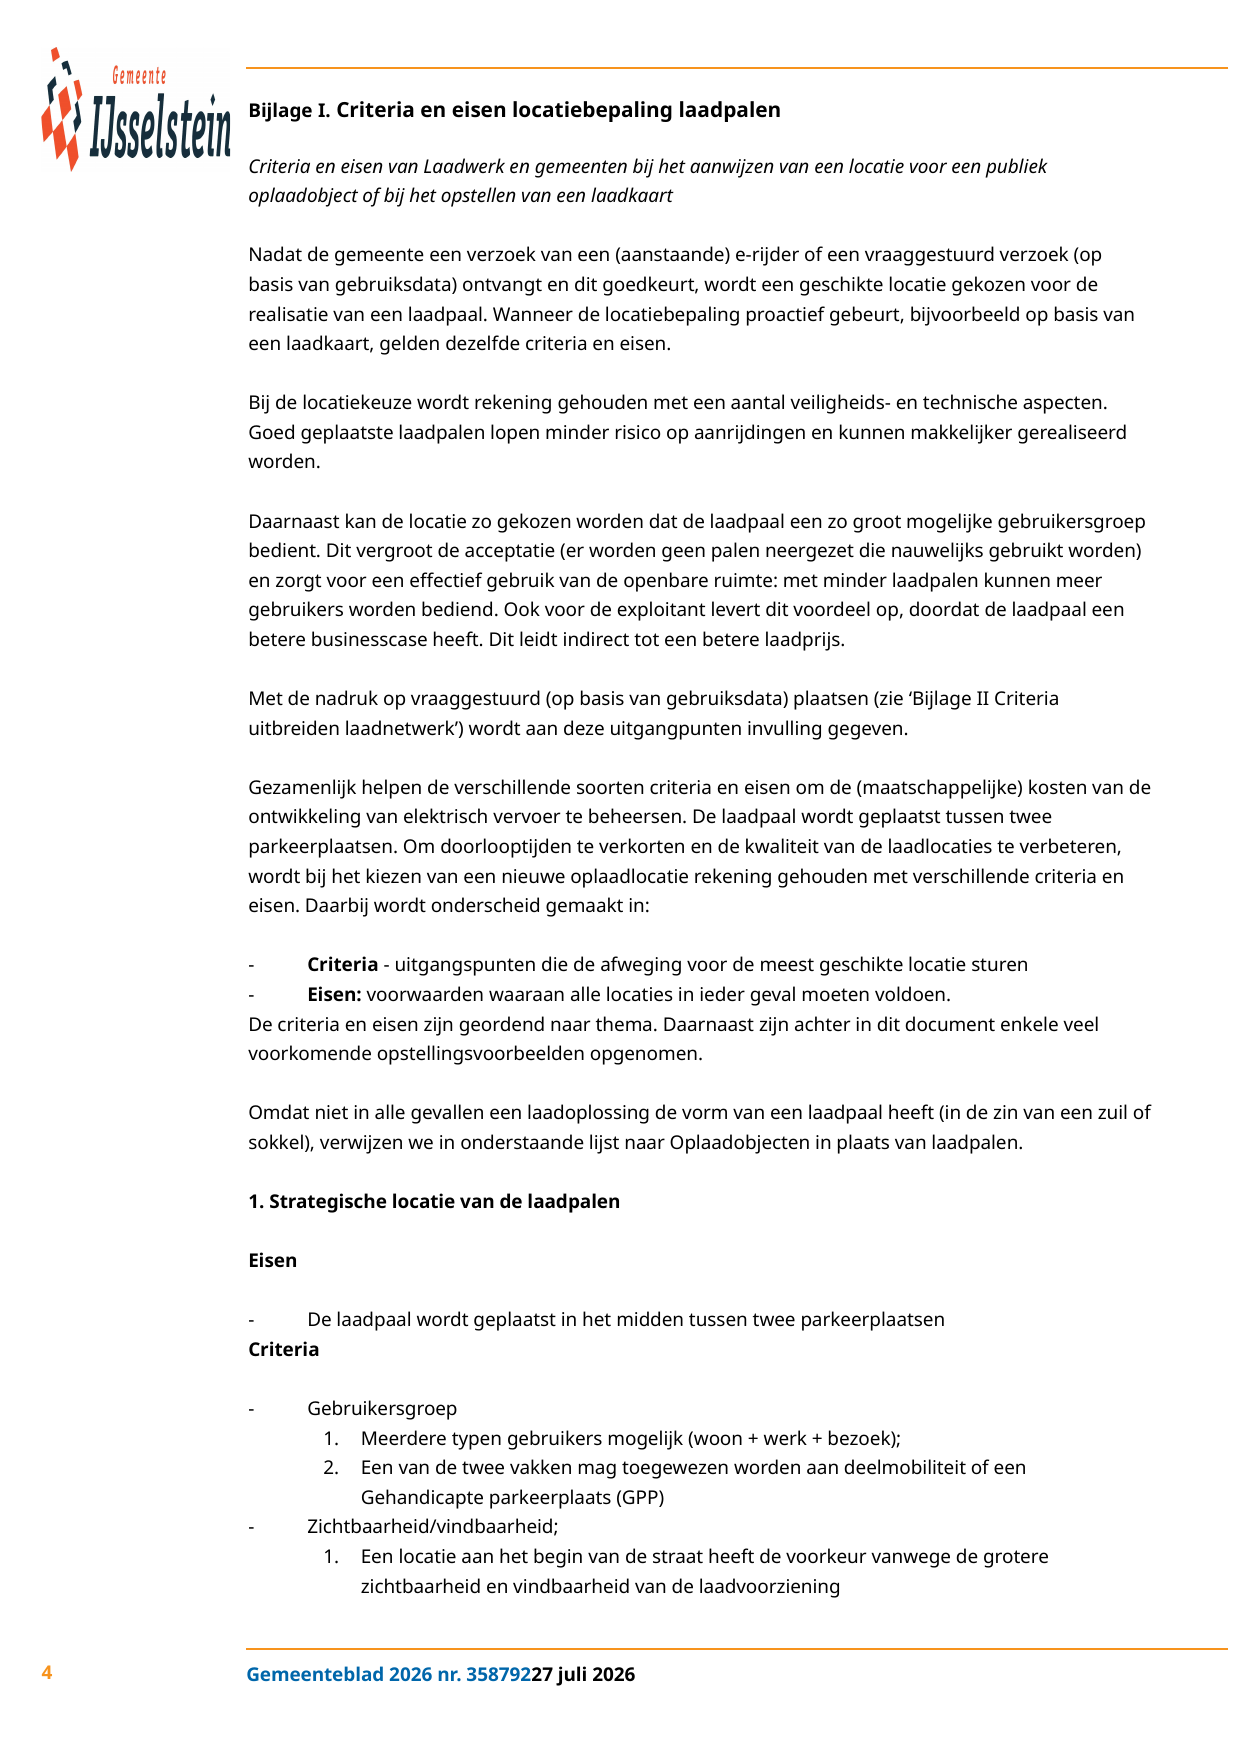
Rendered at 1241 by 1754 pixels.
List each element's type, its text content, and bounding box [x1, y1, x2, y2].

list Een van de twee vakken mag toegewezen worden aan deelmobiliteit of een Gehandicapte parkeerplaats (GPP) [323, 1454, 1152, 1510]
picture [41, 47, 231, 172]
text Criteria [248, 1336, 1152, 1362]
text Bijlage I. Criteria en eisen locatiebepaling laadpalen [248, 95, 1152, 123]
text 1. Strategische locatie van de laadpalen [248, 1188, 1152, 1214]
list Meerdere typen gebruikers mogelijk (woon + werk + bezoek); [323, 1425, 1152, 1451]
text Gezamenlijk helpen de verschillende soorten criteria en eisen om de (maatschappelijke) kosten van de ontwikkeling van elektrisch vervoer te beheersen. De laadpaal wordt geplaatst tussen twee parkeerplaatsen. Om doorlooptijden te verkorten en de kwaliteit van de laadlocaties te verbeteren, wordt bij het kiezen van een nieuwe oplaadlocatie rekening gehouden met verschillende criteria en eisen. Daarbij wordt onderscheid gemaakt in: [248, 774, 1152, 918]
list Zichtbaarheid/vindbaarheid; [248, 1514, 1152, 1539]
list De laadpaal wordt geplaatst in het midden tussen twee parkeerplaatsen [248, 1307, 1152, 1332]
text Daarnaast kan de locatie zo gekozen worden dat de laadpaal een zo groot mogelijke gebruikersgroep bedient. Dit vergroot de acceptatie (er worden geen palen neergezet die nauwelijks gebruikt worden) en zorgt voor een effectief gebruik van de openbare ruimte: met minder laadpalen kunnen meer gebruikers worden bediend. Ook voor de exploitant levert dit voordeel op, doordat de laadpaal een betere businesscase heeft. Dit leidt indirect tot een betere laadprijs. [248, 508, 1152, 652]
text Criteria en eisen van Laadwerk en gemeenten bij het aanwijzen van een locatie voor een publiek oplaadobject of bij het opstellen van een laadkaart [248, 153, 1152, 208]
list Criteria - uitgangspunten die de afweging voor de meest geschikte locatie sturen [248, 952, 1152, 977]
text Omdat niet in alle gevallen een laadoplossing de vorm van een laadpaal heeft (in de zin van een zuil of sokkel), verwijzen we in onderstaande lijst naar Oplaadobjecten in plaats van laadpalen. [248, 1099, 1152, 1155]
list Gebruikersgroep [248, 1395, 1152, 1421]
text Nadat de gemeente een verzoek van een (aanstaande) e-rijder of een vraaggestuurd verzoek (op basis van gebruiksdata) ontvangt en dit goedkeurt, wordt een geschikte locatie gekozen voor de realisatie van een laadpaal. Wanneer de locatiebepaling proactief gebeurt, bijvoorbeeld op basis van een laadkaart, gelden dezelfde criteria en eisen. [248, 242, 1152, 356]
text De criteria en eisen zijn geordend naar thema. Daarnaast zijn achter in dit document enkele veel voorkomende opstellingsvoorbeelden opgenomen. [248, 1011, 1152, 1066]
text Met de nadruk op vraaggestuurd (op basis van gebruiksdata) plaatsen (zie ‘Bijlage II Criteria uitbreiden laadnetwerk’) wordt aan deze uitgangpunten invulling gegeven. [248, 685, 1152, 741]
list Een locatie aan het begin van de straat heeft de voorkeur vanwege de grotere zichtbaarheid en vindbaarheid van de laadvoorziening [323, 1543, 1152, 1599]
text Eisen [248, 1247, 1152, 1273]
text Bij de locatiekeuze wordt rekening gehouden met een aantal veiligheids- en technische aspecten. Goed geplaatste laadpalen lopen minder risico op aanrijdingen en kunnen makkelijker gerealiseerd worden. [248, 389, 1152, 474]
list Eisen: voorwaarden waaraan alle locaties in ieder geval moeten voldoen. [248, 981, 1152, 1007]
